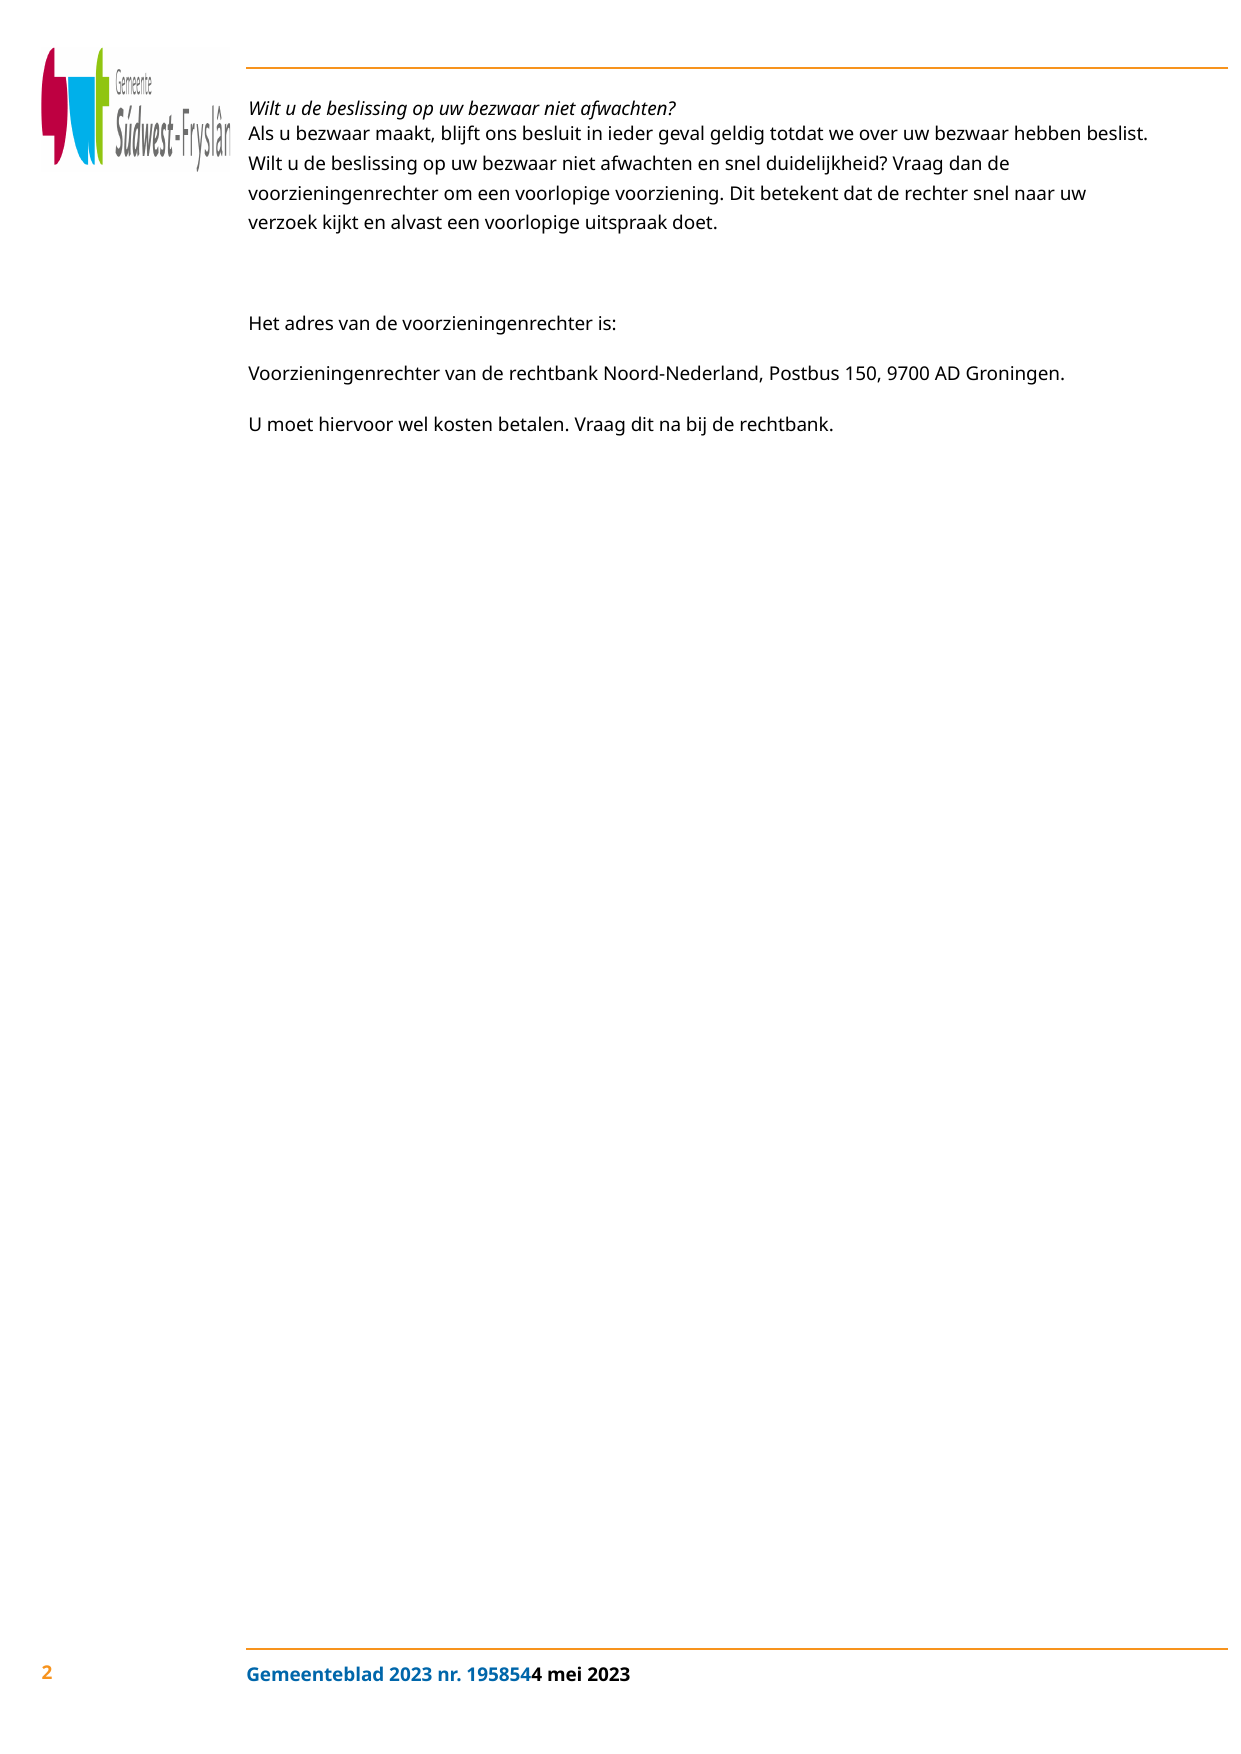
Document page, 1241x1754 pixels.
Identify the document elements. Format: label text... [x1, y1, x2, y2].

text Het adres van de voorzieningenrechter is: [248, 310, 1152, 336]
text Voorzieningenrechter van de rechtbank Noord-Nederland, Postbus 150, 9700 AD Groningen. [248, 361, 1152, 386]
picture [41, 47, 231, 172]
text Wilt u de beslissing op uw bezwaar niet afwachten? [248, 95, 1152, 121]
text Als u bezwaar maakt, blijft ons besluit in ieder geval geldig totdat we over uw bezwaar hebben beslist. Wilt u de beslissing op uw bezwaar niet afwachten en snel duidelijkheid? Vraag dan de voorzieningenrechter om een voorlopige voorziening. Dit betekent dat de rechter snel naar uw verzoek kijkt en alvast een voorlopige uitspraak doet. [248, 121, 1152, 235]
text U moet hiervoor wel kosten betalen. Vraag dit na bij de rechtbank. [248, 411, 1152, 437]
